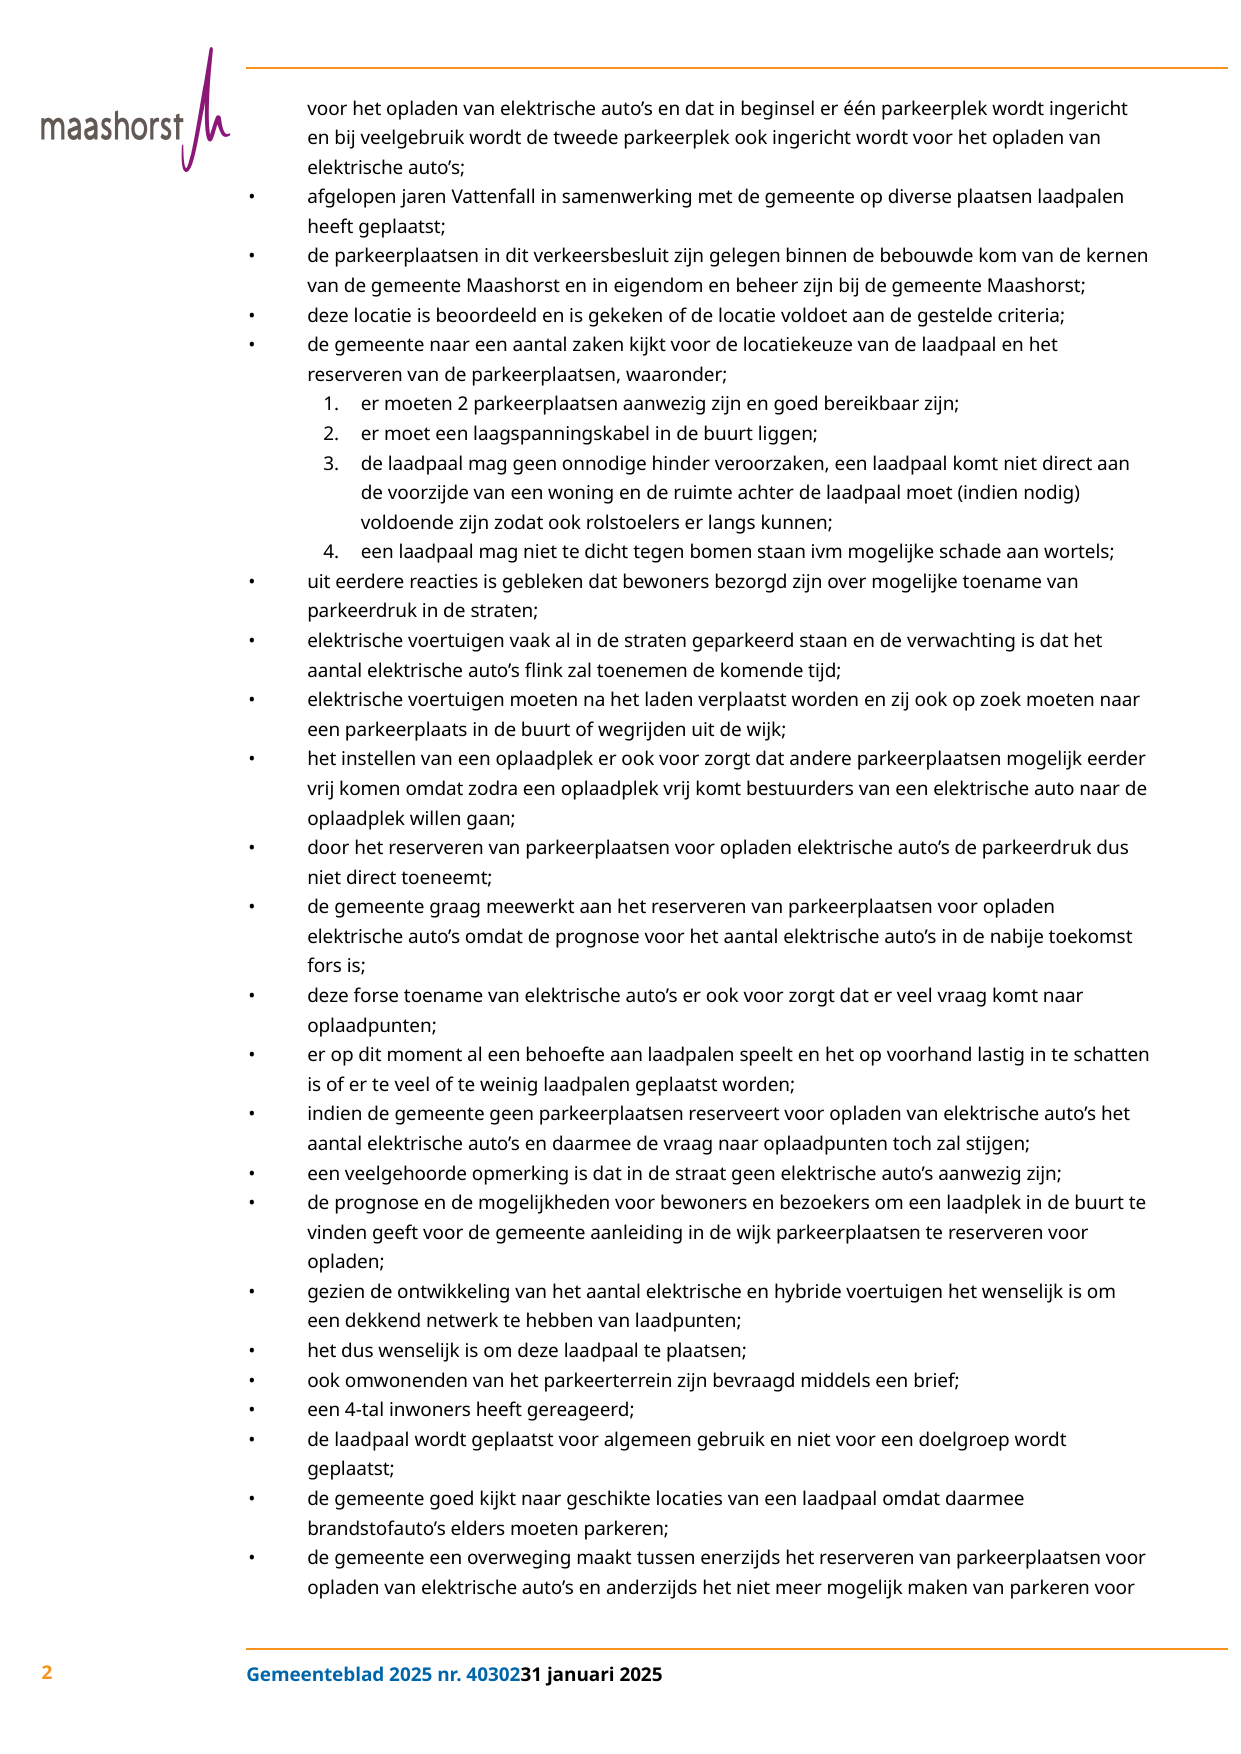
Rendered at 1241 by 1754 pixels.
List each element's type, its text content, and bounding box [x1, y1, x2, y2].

list een laadpaal mag niet te dicht tegen bomen staan ivm mogelijke schade aan wortels; [323, 538, 1152, 564]
list deze locatie is beoordeeld en is gekeken of de locatie voldoet aan de gestelde criteria; [248, 302, 1152, 328]
list de prognose en de mogelijkheden voor bewoners en bezoekers om een laadplek in de buurt te vinden geeft voor de gemeente aanleiding in de wijk parkeerplaatsen te reserveren voor opladen; [248, 1189, 1152, 1274]
list het instellen van een oplaadplek er ook voor zorgt dat andere parkeerplaatsen mogelijk eerder vrij komen omdat zodra een oplaadplek vrij komt bestuurders van een elektrische auto naar de oplaadplek willen gaan; [248, 746, 1152, 831]
list er moeten 2 parkeerplaatsen aanwezig zijn en goed bereikbaar zijn; [323, 391, 1152, 416]
list gezien de ontwikkeling van het aantal elektrische en hybride voertuigen het wenselijk is om een dekkend netwerk te hebben van laadpunten; [248, 1278, 1152, 1333]
list de gemeente naar een aantal zaken kijkt voor de locatiekeuze van de laadpaal en het reserveren van de parkeerplaatsen, waaronder; [248, 331, 1152, 387]
list een 4-tal inwoners heeft gereageerd; [248, 1396, 1152, 1422]
list door het reserveren van parkeerplaatsen voor opladen elektrische auto’s de parkeerdruk dus niet direct toeneemt; [248, 834, 1152, 890]
list afgelopen jaren Vattenfall in samenwerking met de gemeente op diverse plaatsen laadpalen heeft geplaatst; [248, 183, 1152, 239]
list de gemeente een overweging maakt tussen enerzijds het reserveren van parkeerplaatsen voor opladen van elektrische auto’s en anderzijds het niet meer mogelijk maken van parkeren voor [248, 1544, 1152, 1600]
list er moet een laagspanningskabel in de buurt liggen; [323, 420, 1152, 446]
list een veelgehoorde opmerking is dat in de straat geen elektrische auto’s aanwezig zijn; [248, 1160, 1152, 1186]
list de gemeente goed kijkt naar geschikte locaties van een laadpaal omdat daarmee brandstofauto’s elders moeten parkeren; [248, 1485, 1152, 1541]
list het dus wenselijk is om deze laadpaal te plaatsen; [248, 1337, 1152, 1363]
list voor het opladen van elektrische auto’s en dat in beginsel er één parkeerplek wordt ingericht en bij veelgebruik wordt de tweede parkeerplek ook ingericht wordt voor het opladen van elektrische auto’s; [248, 95, 1152, 180]
list de laadpaal wordt geplaatst voor algemeen gebruik en niet voor een doelgroep wordt geplaatst; [248, 1426, 1152, 1481]
picture [41, 47, 231, 172]
list uit eerdere reacties is gebleken dat bewoners bezorgd zijn over mogelijke toename van parkeerdruk in de straten; [248, 568, 1152, 623]
list de laadpaal mag geen onnodige hinder veroorzaken, een laadpaal komt niet direct aan de voorzijde van een woning en de ruimte achter de laadpaal moet (indien nodig) voldoende zijn zodat ook rolstoelers er langs kunnen; [323, 450, 1152, 535]
list indien de gemeente geen parkeerplaatsen reserveert voor opladen van elektrische auto’s het aantal elektrische auto’s en daarmee de vraag naar oplaadpunten toch zal stijgen; [248, 1101, 1152, 1156]
list de gemeente graag meewerkt aan het reserveren van parkeerplaatsen voor opladen elektrische auto’s omdat de prognose voor het aantal elektrische auto’s in de nabije toekomst fors is; [248, 893, 1152, 978]
list elektrische voertuigen vaak al in de straten geparkeerd staan en de verwachting is dat het aantal elektrische auto’s flink zal toenemen de komende tijd; [248, 627, 1152, 683]
list de parkeerplaatsen in dit verkeersbesluit zijn gelegen binnen de bebouwde kom van de kernen van de gemeente Maashorst en in eigendom en beheer zijn bij de gemeente Maashorst; [248, 243, 1152, 298]
list ook omwonenden van het parkeerterrein zijn bevraagd middels een brief; [248, 1367, 1152, 1393]
list elektrische voertuigen moeten na het laden verplaatst worden en zij ook op zoek moeten naar een parkeerplaats in de buurt of wegrijden uit de wijk; [248, 686, 1152, 742]
list er op dit moment al een behoefte aan laadpalen speelt en het op voorhand lastig in te schatten is of er te veel of te weinig laadpalen geplaatst worden; [248, 1041, 1152, 1097]
list deze forse toename van elektrische auto’s er ook voor zorgt dat er veel vraag komt naar oplaadpunten; [248, 982, 1152, 1038]
